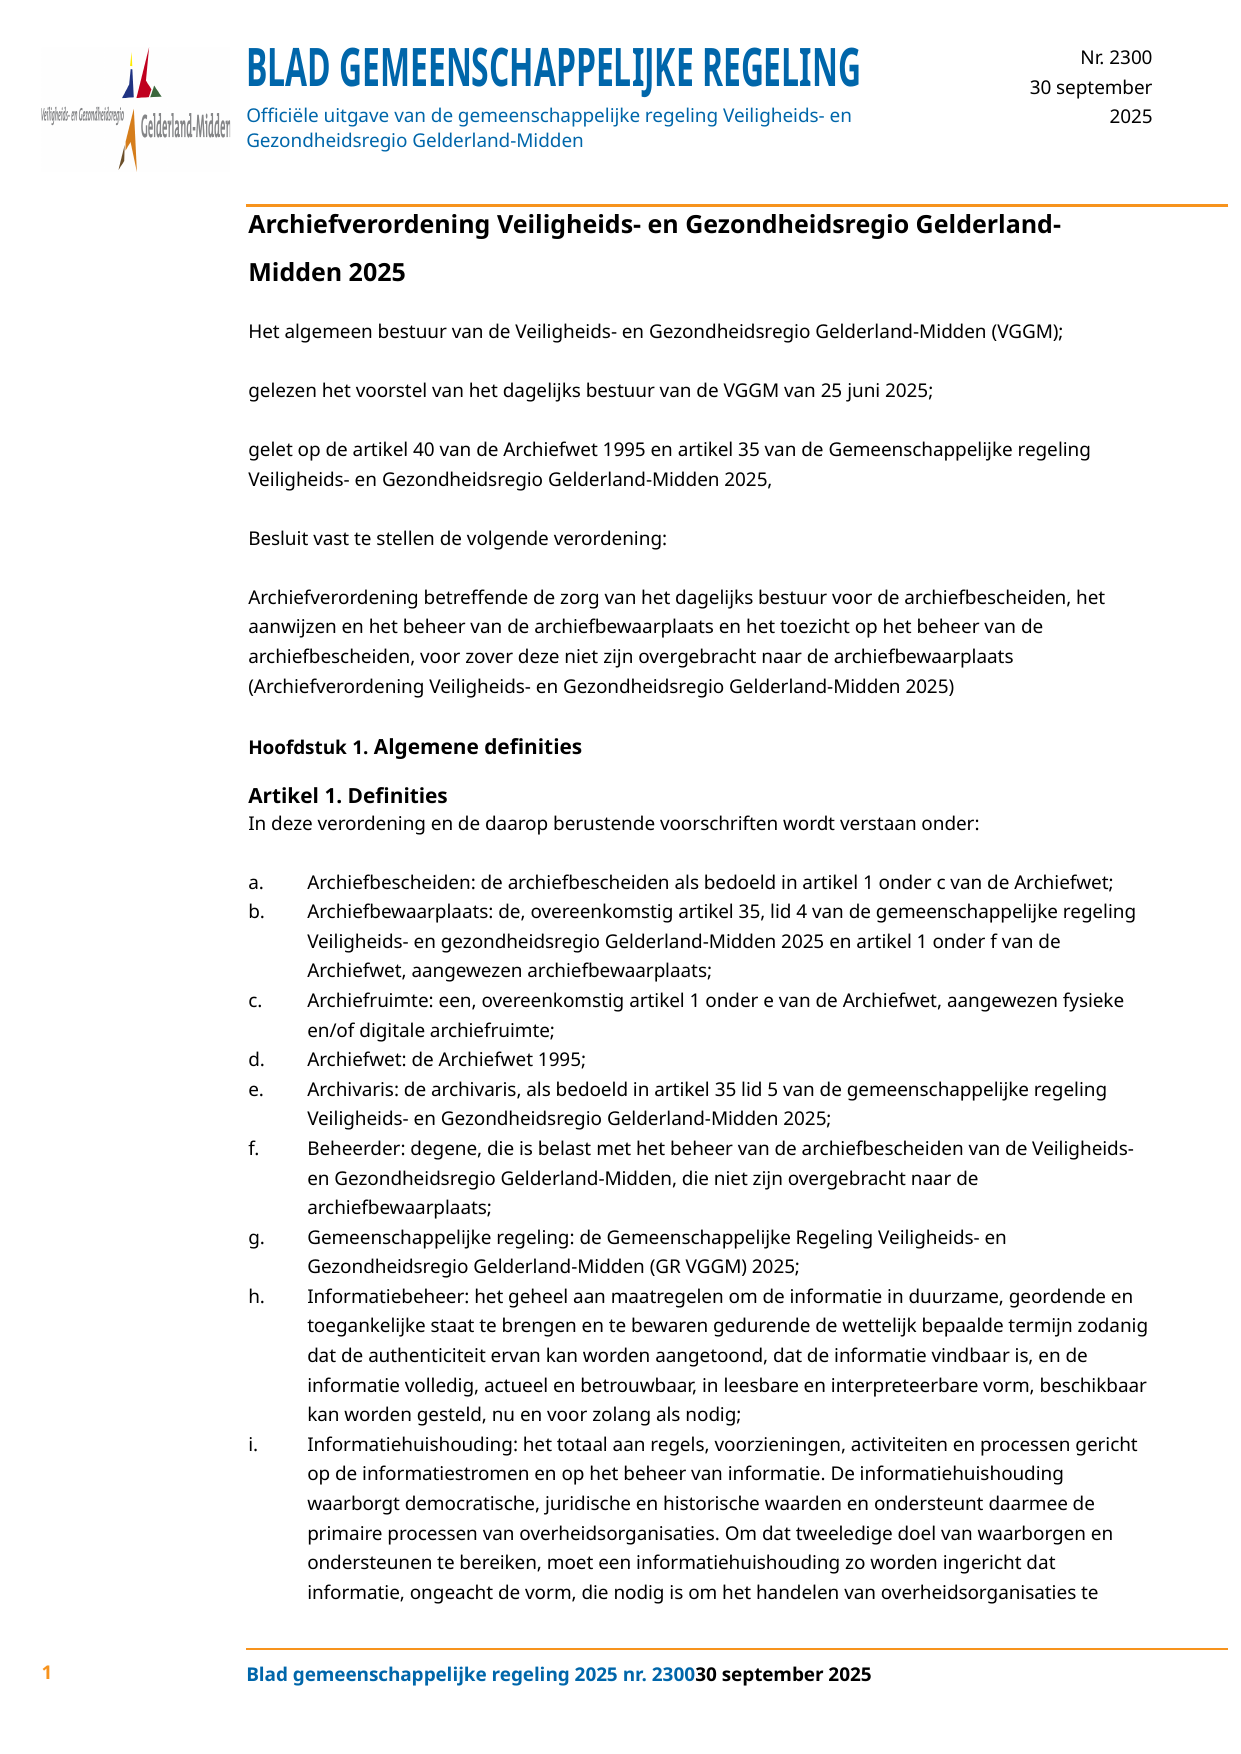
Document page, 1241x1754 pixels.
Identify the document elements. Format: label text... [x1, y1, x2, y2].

list Gemeenschappelijke regeling: de Gemeenschappelijke Regeling Veiligheids- en Gezondheidsregio Gelderland-Midden (GR VGGM) 2025; [248, 1224, 1152, 1279]
text Archiefverordening betreffende de zorg van het dagelijks bestuur voor de archiefbescheiden, het aanwijzen en het beheer van de archiefbewaarplaats en het toezicht op het beheer van de archiefbescheiden, voor zover deze niet zijn overgebracht naar de archiefbewaarplaats (Archiefverordening Veiligheids- en Gezondheidsregio Gelderland-Midden 2025) [248, 584, 1152, 699]
text In deze verordening en de daarop berustende voorschriften wordt verstaan onder: [248, 810, 1152, 836]
list Archiefbewaarplaats: de, overeenkomstig artikel 35, lid 4 van de gemeenschappelijke regeling Veiligheids- en gezondheidsregio Gelderland-Midden 2025 en artikel 1 onder f van de Archiefwet, aangewezen archiefbewaarplaats; [248, 898, 1152, 983]
list Archiefwet: de Archiefwet 1995; [248, 1046, 1152, 1072]
text Het algemeen bestuur van de Veiligheids- en Gezondheidsregio Gelderland-Midden (VGGM); [248, 318, 1152, 344]
list Beheerder: degene, die is belast met het beheer van de archiefbescheiden van de Veiligheids- en Gezondheidsregio Gelderland-Midden, die niet zijn overgebracht naar de archiefbewaarplaats; [248, 1135, 1152, 1220]
text Hoofdstuk 1. Algemene definities [248, 732, 1152, 761]
text Artikel 1. Definities [248, 781, 1152, 810]
list Informatiebeheer: het geheel aan maatregelen om de informatie in duurzame, geordende en toegankelijke staat te brengen en te bewaren gedurende de wettelijk bepaalde termijn zodanig dat de authenticiteit ervan kan worden aangetoond, dat de informatie vindbaar is, en de informatie volledig, actueel en betrouwbaar, in leesbare en interpreteerbare vorm, beschikbaar kan worden gesteld, nu en voor zolang als nodig; [248, 1283, 1152, 1427]
list Archiefbescheiden: de archiefbescheiden als bedoeld in artikel 1 onder c van de Archiefwet; [248, 869, 1152, 895]
list Archiefruimte: een, overeenkomstig artikel 1 onder e van de Archiefwet, aangewezen fysieke en/of digitale archiefruimte; [248, 987, 1152, 1043]
text Archiefverordening Veiligheids- en Gezondheidsregio Gelderland-Midden 2025 [248, 207, 1152, 288]
list Informatiehuishouding: het totaal aan regels, voorzieningen, activiteiten en processen gericht op de informatiestromen en op het beheer van informatie. De informatiehuishouding waarborgt democratische, juridische en historische waarden en ondersteunt daarmee de primaire processen van overheidsorganisaties. Om dat tweeledige doel van waarborgen en ondersteunen te bereiken, moet een informatiehuishouding zo worden ingericht dat informatie, ongeacht de vorm, die nodig is om het handelen van overheidsorganisaties te [248, 1431, 1152, 1605]
list Archivaris: de archivaris, als bedoeld in artikel 35 lid 5 van de gemeenschappelijke regeling Veiligheids- en Gezondheidsregio Gelderland-Midden 2025; [248, 1076, 1152, 1131]
text gelezen het voorstel van het dagelijks bestuur van de VGGM van 25 juni 2025; [248, 377, 1152, 403]
text gelet op de artikel 40 van de Archiefwet 1995 en artikel 35 van de Gemeenschappelijke regeling Veiligheids- en Gezondheidsregio Gelderland-Midden 2025, [248, 436, 1152, 492]
picture [41, 47, 231, 172]
text Besluit vast te stellen de volgende verordening: [248, 525, 1152, 551]
